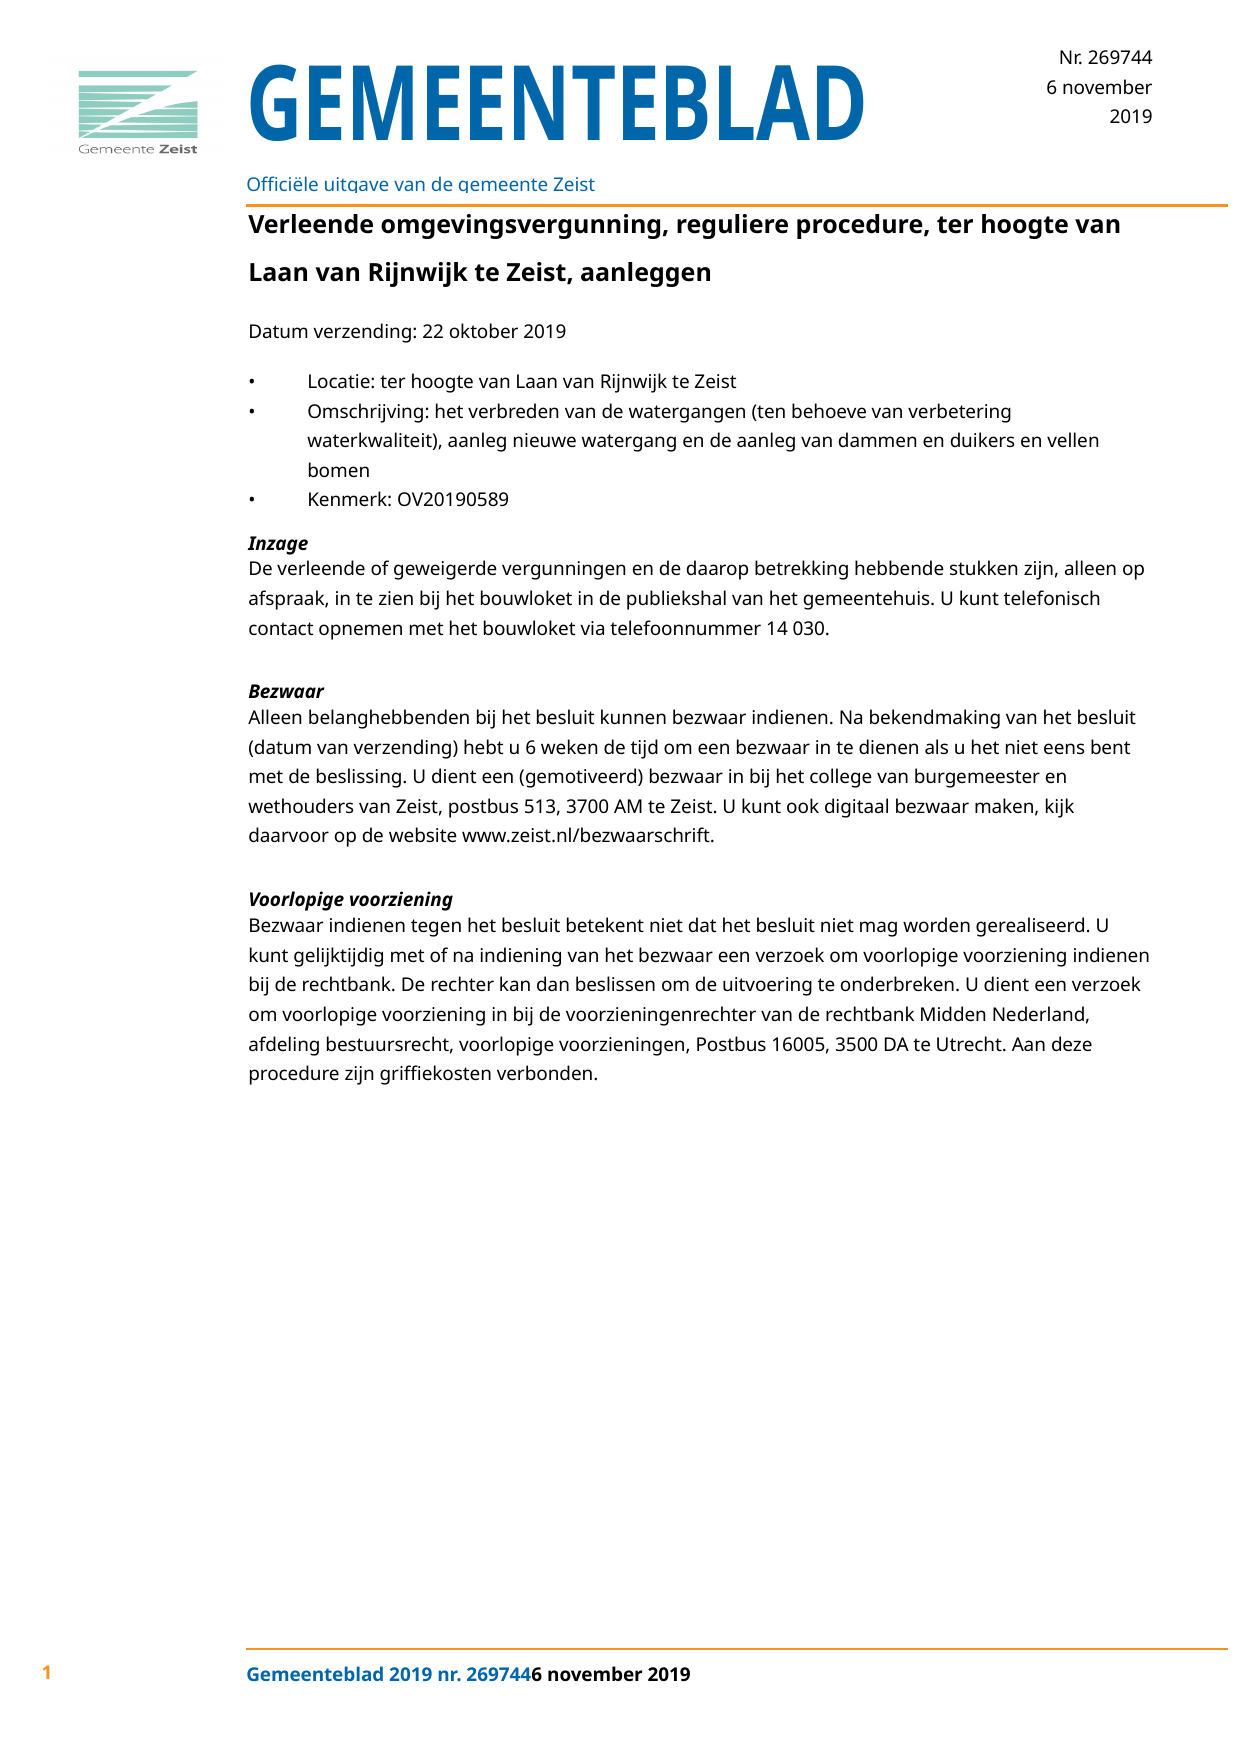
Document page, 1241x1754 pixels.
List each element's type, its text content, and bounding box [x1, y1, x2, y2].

text Verleende omgevingsvergunning, reguliere procedure, ter hoogte van Laan van Rijnwijk te Zeist, aanleggen [248, 207, 1152, 288]
picture [41, 47, 231, 172]
text Bezwaar [248, 679, 1152, 704]
list Omschrijving: het verbreden van de watergangen (ten behoeve van verbetering waterkwaliteit), aanleg nieuwe watergang en de aanleg van dammen en duikers en vellen bomen [248, 398, 1152, 483]
text Datum verzending: 22 oktober 2019 [248, 318, 1152, 344]
text Bezwaar indienen tegen het besluit betekent niet dat het besluit niet mag worden gerealiseerd. U kunt gelijktijdig met of na indiening van het bezwaar een verzoek om voorlopige voorziening indienen bij de rechtbank. De rechter kan dan beslissen om de uitvoering te onderbreken. U dient een verzoek om voorlopige voorziening in bij de voorzieningenrechter van de rechtbank Midden Nederland, afdeling bestuursrecht, voorlopige voorzieningen, Postbus 16005, 3500 DA te Utrecht. Aan deze procedure zijn griffiekosten verbonden. [248, 912, 1152, 1086]
text Alleen belanghebbenden bij het besluit kunnen bezwaar indienen. Na bekendmaking van het besluit (datum van verzending) hebt u 6 weken de tijd om een bezwaar in te dienen als u het niet eens bent met de beslissing. U dient een (gemotiveerd) bezwaar in bij het college van burgemeester en wethouders van Zeist, postbus 513, 3700 AM te Zeist. U kunt ook digitaal bezwaar maken, kijk daarvoor op de website www.zeist.nl/bezwaarschrift. [248, 704, 1152, 848]
text De verleende of geweigerde vergunningen en de daarop betrekking hebbende stukken zijn, alleen op afspraak, in te zien bij het bouwloket in de publiekshal van het gemeentehuis. U kunt telefonisch contact opnemen met het bouwloket via telefoonnummer 14 030. [248, 556, 1152, 640]
list Kenmerk: OV20190589 [248, 487, 1152, 512]
text Voorlopige voorziening [248, 887, 1152, 912]
text Inzage [248, 530, 1152, 556]
list Locatie: ter hoogte van Laan van Rijnwijk te Zeist [248, 368, 1152, 394]
